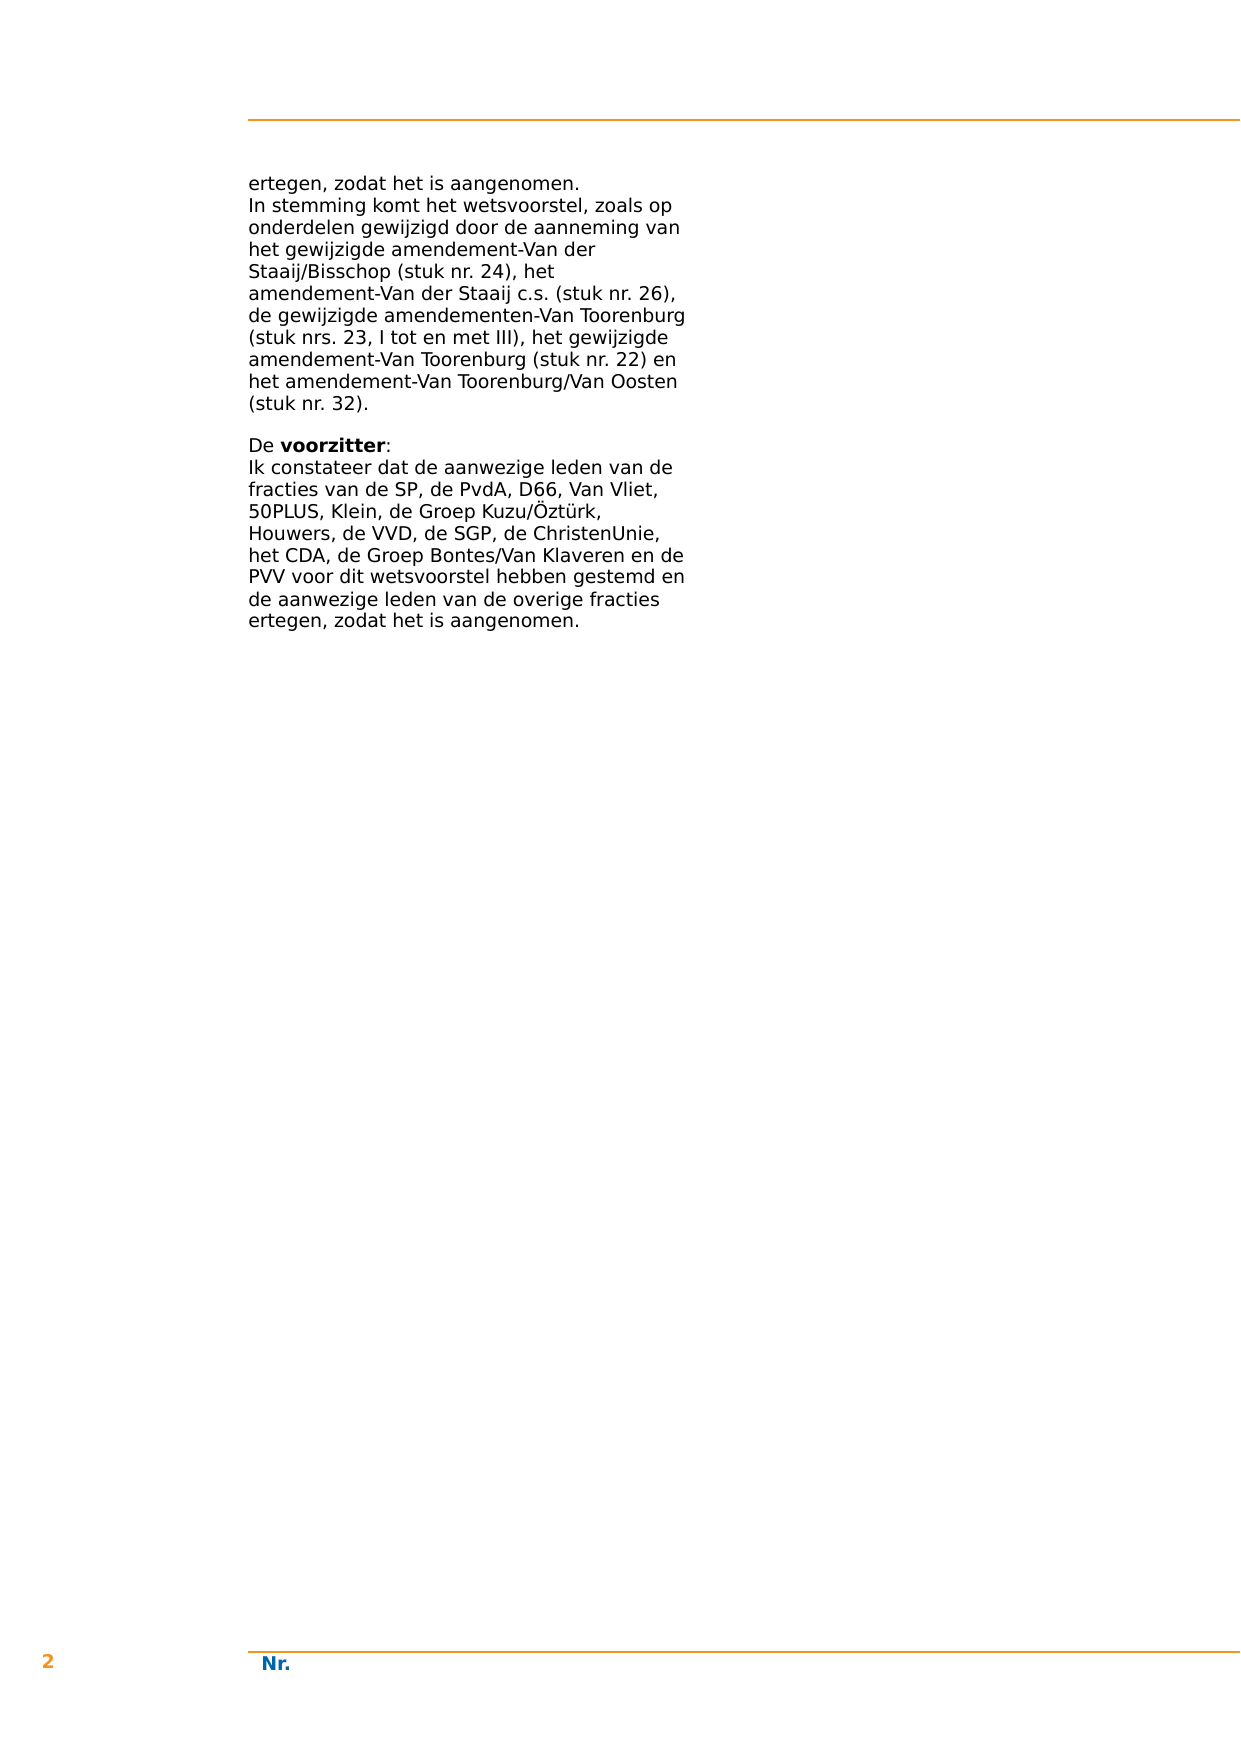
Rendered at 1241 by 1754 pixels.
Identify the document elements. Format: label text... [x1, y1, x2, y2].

text ertegen, zodat het is aangenomen. [248, 173, 691, 195]
text De voorzitter: [248, 434, 691, 457]
text In stemming komt het wetsvoorstel, zoals op onderdelen gewijzigd door de aanneming van het gewijzigde amendement-Van der Staaij/Bisschop (stuk nr. 24), het amendement-Van der Staaij c.s. (stuk nr. 26), de gewijzigde amendementen-Van Toorenburg (stuk nrs. 23, I tot en met III), het gewijzigde amendement-Van Toorenburg (stuk nr. 22) en het amendement-Van Toorenburg/Van Oosten (stuk nr. 32). [248, 195, 691, 414]
text Ik constateer dat de aanwezige leden van de fracties van de SP, de PvdA, D66, Van Vliet, 50PLUS, Klein, de Groep Kuzu/Öztürk, Houwers, de VVD, de SGP, de ChristenUnie, het CDA, de Groep Bontes/Van Klaveren en de PVV voor dit wetsvoorstel hebben gestemd en de aanwezige leden van de overige fracties ertegen, zodat het is aangenomen. [248, 457, 691, 632]
